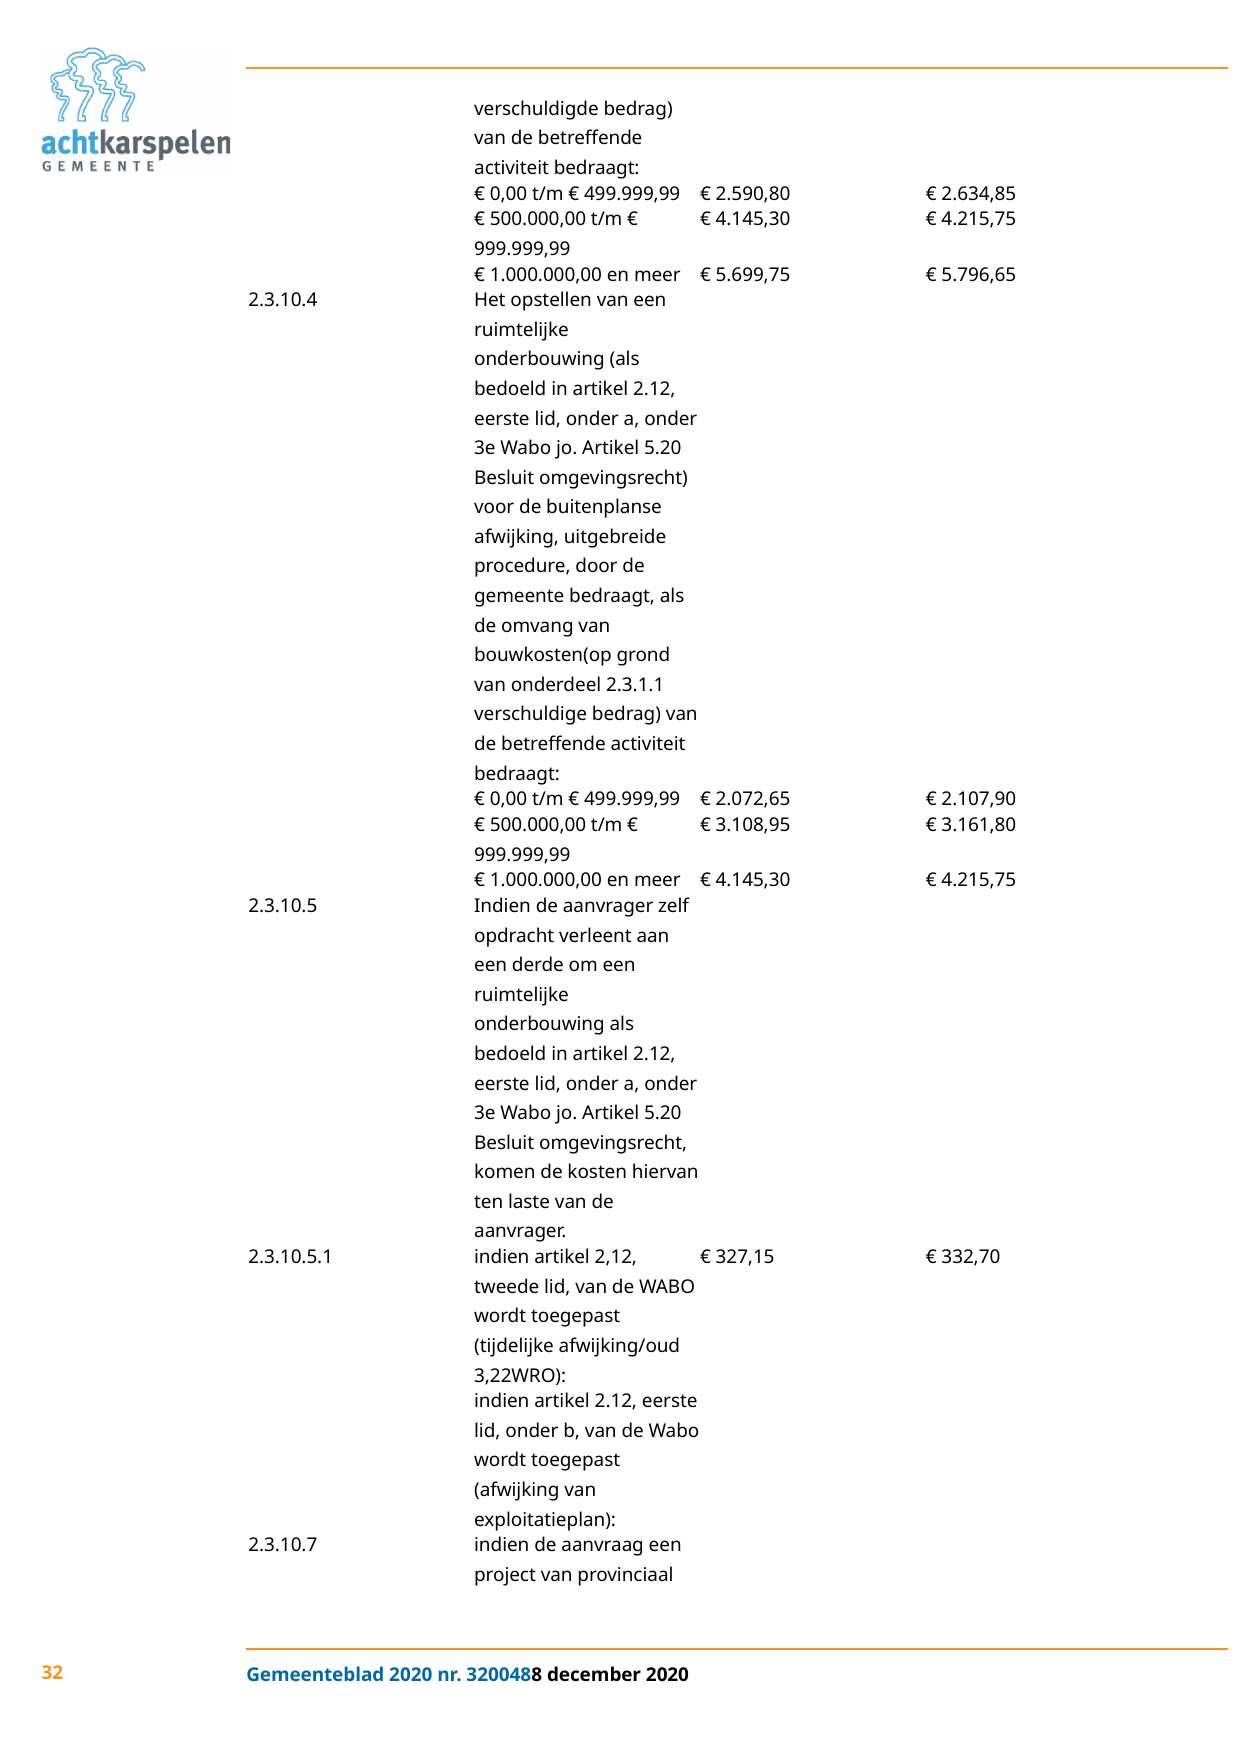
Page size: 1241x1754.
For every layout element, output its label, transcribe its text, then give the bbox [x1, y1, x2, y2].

table_cell [700, 286, 926, 786]
table_cell € 4.215,75 [926, 205, 1152, 261]
table_cell € 5.796,65 [926, 261, 1152, 286]
table_cell € 2.590,80 [700, 180, 926, 205]
table_cell 2.3.10.7 [248, 1532, 474, 1587]
table_cell [926, 286, 1152, 786]
table_cell € 332,70 [926, 1244, 1152, 1387]
table_cell € 327,15 [700, 1244, 926, 1387]
table_cell € 500.000,00 t/m € 999.999,99 [474, 205, 700, 261]
table_cell [700, 95, 926, 180]
table_cell € 2.072,65 [700, 786, 926, 811]
table_cell [700, 1388, 926, 1532]
table_cell [248, 1388, 474, 1532]
table_cell [248, 205, 474, 261]
table_cell [700, 1532, 926, 1587]
table_cell € 4.145,30 [700, 867, 926, 892]
table_cell verschuldigde bedrag) van de betreffende activiteit bedraagt: [474, 95, 700, 180]
table_cell [248, 786, 474, 811]
table_cell [248, 867, 474, 892]
table_cell Het opstellen van een ruimtelijke onderbouwing (als bedoeld in artikel 2.12, eerste lid, onder a, onder 3e Wabo jo. Artikel 5.20 Besluit omgevingsrecht) voor de buitenplanse afwijking, uitgebreide procedure, door de gemeente bedraagt, als de omvang van bouwkosten(op grond van onderdeel 2.3.1.1 verschuldige bedrag) van de betreffende activiteit bedraagt: [474, 286, 700, 786]
table_cell € 1.000.000,00 en meer [474, 867, 700, 892]
table_cell [700, 892, 926, 1243]
table_cell Indien de aanvrager zelf opdracht verleent aan een derde om een ruimtelijke onderbouwing als bedoeld in artikel 2.12, eerste lid, onder a, onder 3e Wabo jo. Artikel 5.20 Besluit omgevingsrecht, komen de kosten hiervan ten laste van de aanvrager. [474, 892, 700, 1243]
table_cell € 3.108,95 [700, 811, 926, 867]
table_cell indien artikel 2,12, tweede lid, van de WABO wordt toegepast (tijdelijke afwijking/oud 3,22WRO): [474, 1244, 700, 1387]
table_cell € 2.634,85 [926, 180, 1152, 205]
table_cell € 500.000,00 t/m € 999.999,99 [474, 811, 700, 867]
table_cell [926, 95, 1152, 180]
table_cell [248, 180, 474, 205]
table_cell € 5.699,75 [700, 261, 926, 286]
table_cell indien de aanvraag een project van provinciaal [474, 1532, 700, 1587]
table_cell indien artikel 2.12, eerste lid, onder b, van de Wabo wordt toegepast (afwijking van exploitatieplan): [474, 1388, 700, 1532]
table_cell 2.3.10.5.1 [248, 1244, 474, 1387]
table_cell [926, 1388, 1152, 1532]
picture [41, 47, 231, 172]
table_cell € 4.215,75 [926, 867, 1152, 892]
table_cell € 3.161,80 [926, 811, 1152, 867]
table_cell [248, 811, 474, 867]
table_cell 2.3.10.5 [248, 892, 474, 1243]
table_cell € 4.145,30 [700, 205, 926, 261]
table_cell € 0,00 t/m € 499.999,99 [474, 786, 700, 811]
table_cell [926, 892, 1152, 1243]
table_cell [926, 1532, 1152, 1587]
table_cell € 1.000.000,00 en meer [474, 261, 700, 286]
table_cell [248, 261, 474, 286]
table_cell [248, 95, 474, 180]
table_cell 2.3.10.4 [248, 286, 474, 786]
table_cell € 0,00 t/m € 499.999,99 [474, 180, 700, 205]
table_cell € 2.107,90 [926, 786, 1152, 811]
